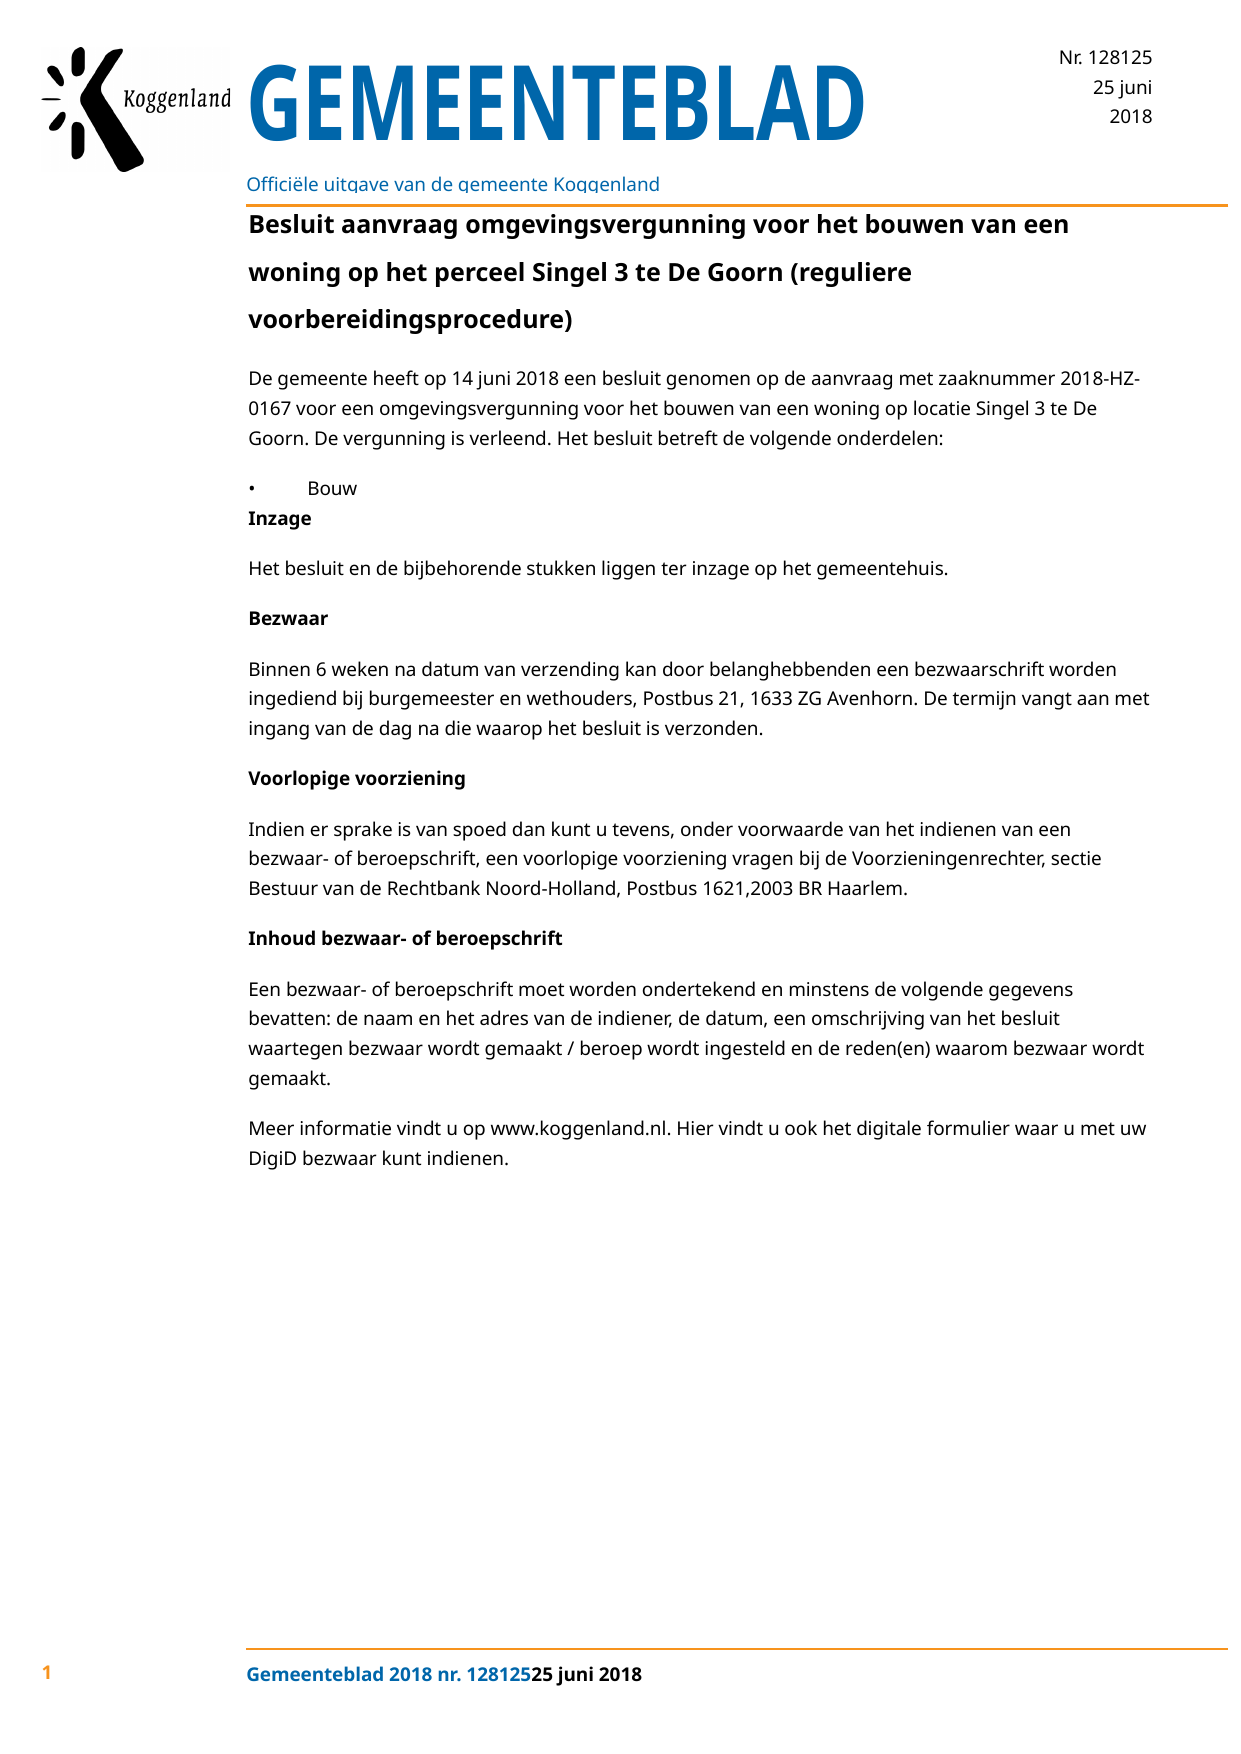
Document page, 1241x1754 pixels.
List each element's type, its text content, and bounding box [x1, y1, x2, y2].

text Meer informatie vindt u op www.koggenland.nl. Hier vindt u ook het digitale formulier waar u met uw DigiD bezwaar kunt indienen. [248, 1115, 1152, 1170]
text Indien er sprake is van spoed dan kunt u tevens, onder voorwaarde van het indienen van een bezwaar- of beroepschrift, een voorlopige voorziening vragen bij de Voorzieningenrechter, sectie Bestuur van de Rechtbank Noord-Holland, Postbus 1621,2003 BR Haarlem. [248, 816, 1152, 901]
text Een bezwaar- of beroepschrift moet worden ondertekend en minstens de volgende gegevens bevatten: de naam en het adres van de indiener, de datum, een omschrijving van het besluit waartegen bezwaar wordt gemaakt / beroep wordt ingesteld en de reden(en) waarom bezwaar wordt gemaakt. [248, 976, 1152, 1090]
list Bouw [248, 475, 1152, 501]
text Inzage [248, 505, 1152, 530]
text De gemeente heeft op 14 juni 2018 een besluit genomen op de aanvraag met zaaknummer 2018-HZ-0167 voor een omgevingsvergunning voor het bouwen van een woning op locatie Singel 3 te De Goorn. De vergunning is verleend. Het besluit betreft de volgende onderdelen: [248, 366, 1152, 450]
text Het besluit en de bijbehorende stukken liggen ter inzage op het gemeentehuis. [248, 555, 1152, 581]
text Besluit aanvraag omgevingsvergunning voor het bouwen van een woning op het perceel Singel 3 te De Goorn (reguliere voorbereidingsprocedure) [248, 207, 1152, 336]
picture [41, 47, 231, 172]
text Voorlopige voorziening [248, 766, 1152, 791]
text Inhoud bezwaar- of beroepschrift [248, 926, 1152, 951]
text Binnen 6 weken na datum van verzending kan door belanghebbenden een bezwaarschrift worden ingediend bij burgemeester en wethouders, Postbus 21, 1633 ZG Avenhorn. De termijn vangt aan met ingang van de dag na die waarop het besluit is verzonden. [248, 656, 1152, 741]
text Bezwaar [248, 606, 1152, 631]
